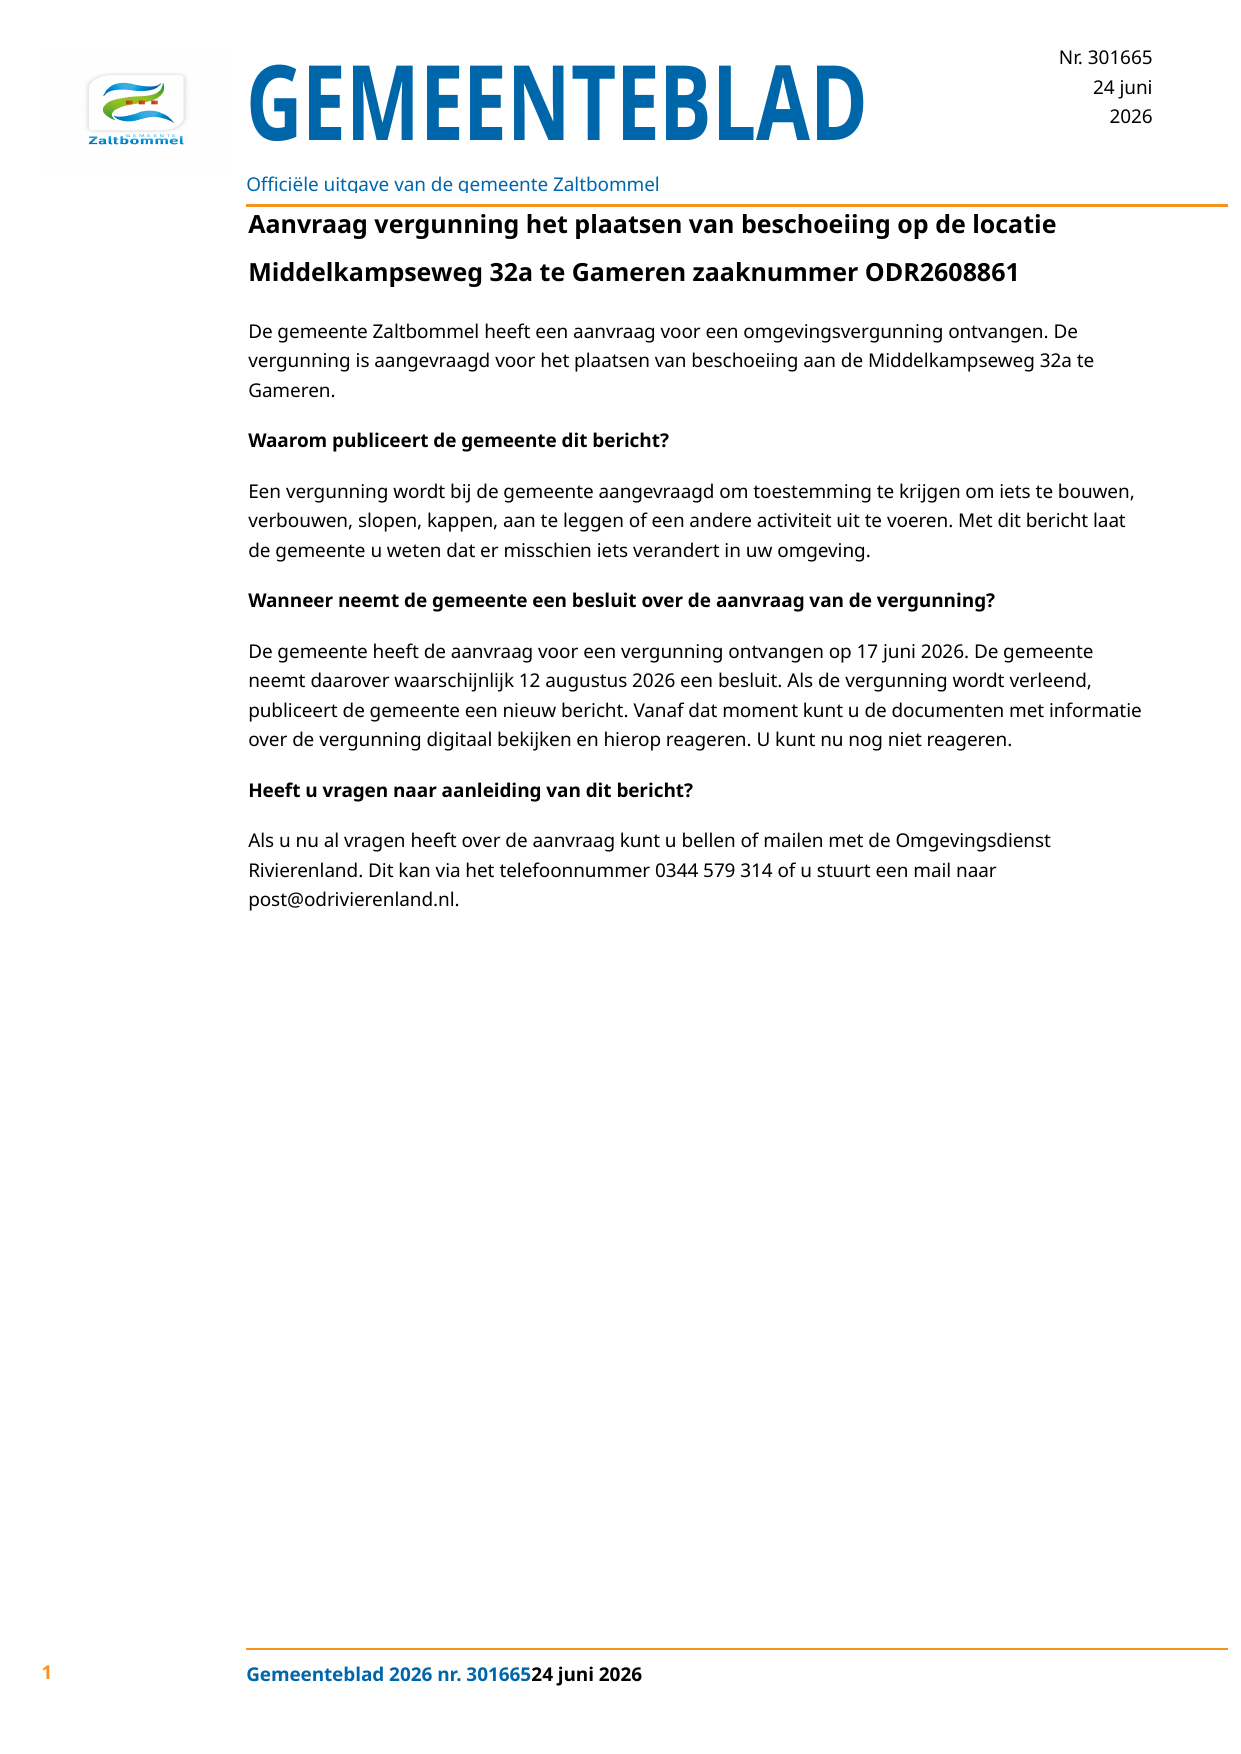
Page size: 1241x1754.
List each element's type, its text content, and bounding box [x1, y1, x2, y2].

text De gemeente heeft de aanvraag voor een vergunning ontvangen op 17 juni 2026. De gemeente neemt daarover waarschijnlijk 12 augustus 2026 een besluit. Als de vergunning wordt verleend, publiceert de gemeente een nieuw bericht. Vanaf dat moment kunt u de documenten met informatie over de vergunning digitaal bekijken en hierop reageren. U kunt nu nog niet reageren. [248, 638, 1152, 752]
picture [41, 47, 231, 172]
text Heeft u vragen naar aanleiding van dit bericht? [248, 777, 1152, 803]
text Een vergunning wordt bij de gemeente aangevraagd om toestemming te krijgen om iets te bouwen, verbouwen, slopen, kappen, aan te leggen of een andere activiteit uit te voeren. Met dit bericht laat de gemeente u weten dat er misschien iets verandert in uw omgeving. [248, 478, 1152, 563]
text Wanneer neemt de gemeente een besluit over de aanvraag van de vergunning? [248, 587, 1152, 613]
text Als u nu al vragen heeft over de aanvraag kunt u bellen of mailen met de Omgevingsdienst Rivierenland. Dit kan via het telefoonnummer 0344 579 314 of u stuurt een mail naar post@odrivierenland.nl. [248, 827, 1152, 912]
text De gemeente Zaltbommel heeft een aanvraag voor een omgevingsvergunning ontvangen. De vergunning is aangevraagd voor het plaatsen van beschoeiing aan de Middelkampseweg 32a te Gameren. [248, 318, 1152, 403]
text Aanvraag vergunning het plaatsen van beschoeiing op de locatie Middelkampseweg 32a te Gameren zaaknummer ODR2608861 [248, 207, 1152, 288]
text Waarom publiceert de gemeente dit bericht? [248, 427, 1152, 453]
